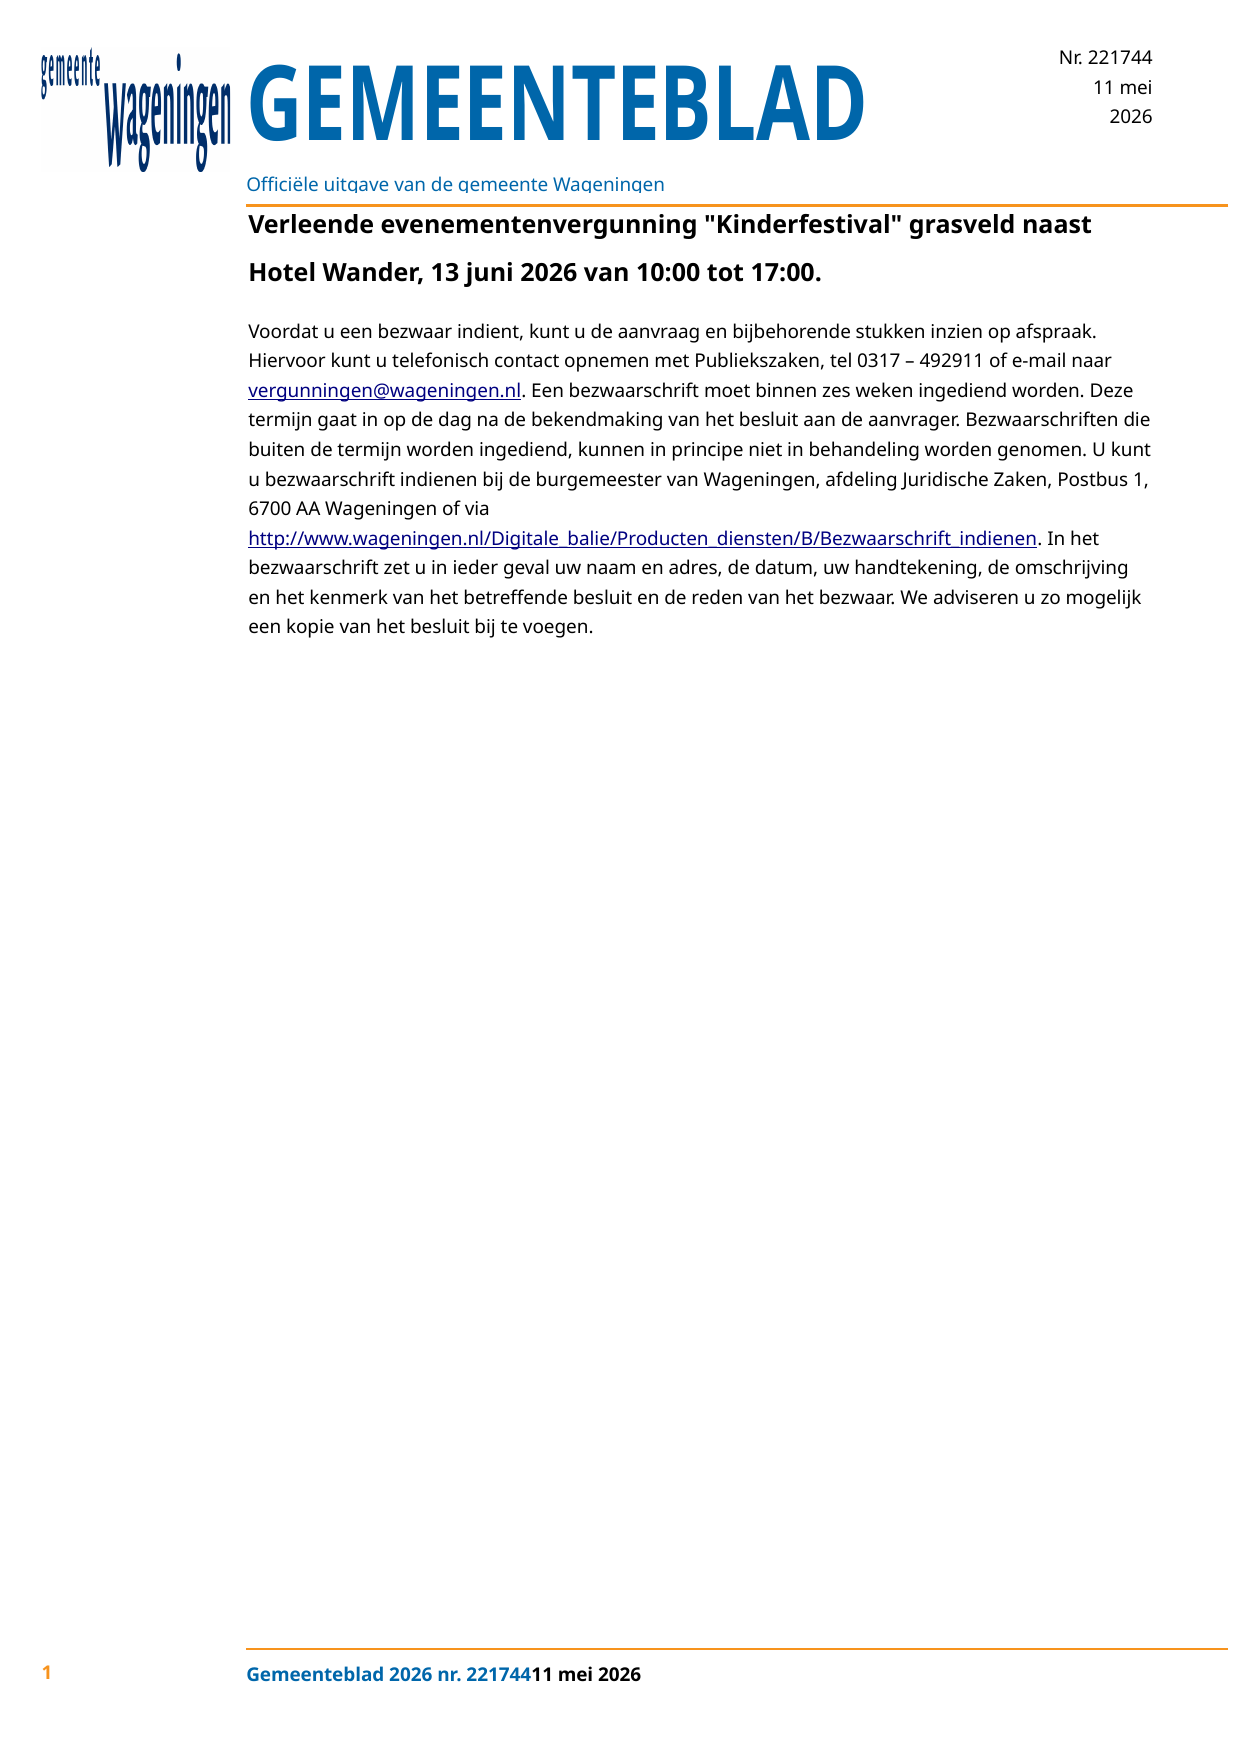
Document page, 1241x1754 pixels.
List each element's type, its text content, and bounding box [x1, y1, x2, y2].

picture [41, 47, 231, 172]
text Verleende evenementenvergunning "Kinderfestival" grasveld naast Hotel Wander, 13 juni 2026 van 10:00 tot 17:00. [248, 207, 1152, 288]
text Voordat u een bezwaar indient, kunt u de aanvraag en bijbehorende stukken inzien op afspraak. Hiervoor kunt u telefonisch contact opnemen met Publiekszaken, tel 0317 – 492911 of e-mail naar vergunningen@wageningen.nl. Een bezwaarschrift moet binnen zes weken ingediend worden. Deze termijn gaat in op de dag na de bekendmaking van het besluit aan de aanvrager. Bezwaarschriften die buiten de termijn worden ingediend, kunnen in principe niet in behandeling worden genomen. U kunt u bezwaarschrift indienen bij de burgemeester van Wageningen, afdeling Juridische Zaken, Postbus 1, 6700 AA Wageningen of via http://www.wageningen.nl/Digitale_balie/Producten_diensten/B/Bezwaarschrift_indienen. In het bezwaarschrift zet u in ieder geval uw naam en adres, de datum, uw handtekening, de omschrijving en het kenmerk van het betreffende besluit en de reden van het bezwaar. We adviseren u zo mogelijk een kopie van het besluit bij te voegen. [248, 318, 1152, 639]
